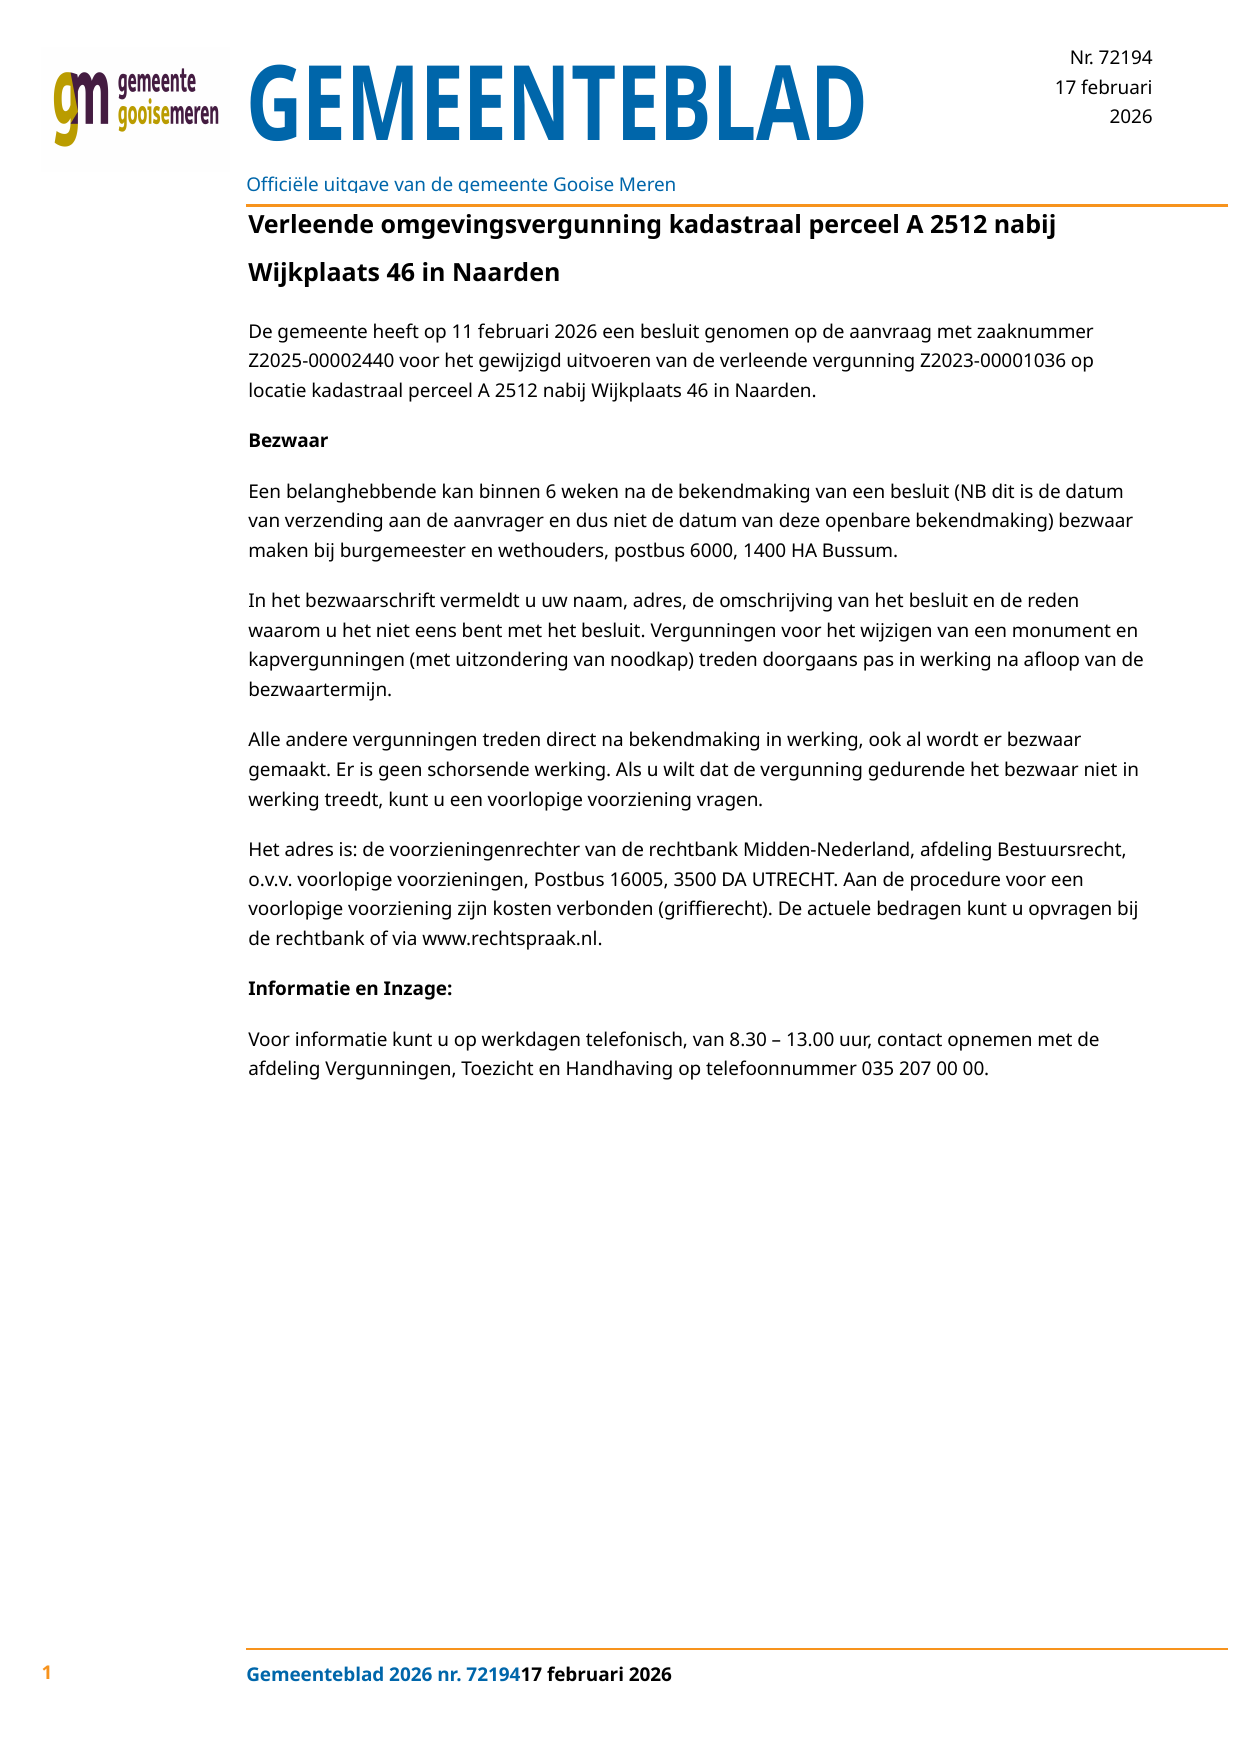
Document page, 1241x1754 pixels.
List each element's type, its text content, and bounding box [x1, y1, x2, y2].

text Bezwaar [248, 427, 1152, 453]
picture [41, 47, 231, 172]
text Een belanghebbende kan binnen 6 weken na de bekendmaking van een besluit (NB dit is de datum van verzending aan de aanvrager en dus niet de datum van deze openbare bekendmaking) bezwaar maken bij burgemeester en wethouders, postbus 6000, 1400 HA Bussum. [248, 478, 1152, 563]
text Alle andere vergunningen treden direct na bekendmaking in werking, ook al wordt er bezwaar gemaakt. Er is geen schorsende werking. Als u wilt dat de vergunning gedurende het bezwaar niet in werking treedt, kunt u een voorlopige voorziening vragen. [248, 727, 1152, 812]
text Verleende omgevingsvergunning kadastraal perceel A 2512 nabij Wijkplaats 46 in Naarden [248, 207, 1152, 288]
text Voor informatie kunt u op werkdagen telefonisch, van 8.30 – 13.00 uur, contact opnemen met de afdeling Vergunningen, Toezicht en Handhaving op telefoonnummer 035 207 00 00. [248, 1026, 1152, 1081]
text De gemeente heeft op 11 februari 2026 een besluit genomen op de aanvraag met zaaknummer Z2025-00002440 voor het gewijzigd uitvoeren van de verleende vergunning Z2023-00001036 op locatie kadastraal perceel A 2512 nabij Wijkplaats 46 in Naarden. [248, 318, 1152, 403]
text Informatie en Inzage: [248, 975, 1152, 1001]
text In het bezwaarschrift vermeldt u uw naam, adres, de omschrijving van het besluit en de reden waarom u het niet eens bent met het besluit. Vergunningen voor het wijzigen van een monument en kapvergunningen (met uitzondering van noodkap) treden doorgaans pas in werking na afloop van de bezwaartermijn. [248, 587, 1152, 702]
text Het adres is: de voorzieningenrechter van de rechtbank Midden-Nederland, afdeling Bestuursrecht, o.v.v. voorlopige voorzieningen, Postbus 16005, 3500 DA UTRECHT. Aan de procedure voor een voorlopige voorziening zijn kosten verbonden (griffierecht). De actuele bedragen kunt u opvragen bij de rechtbank of via www.rechtspraak.nl. [248, 836, 1152, 951]
